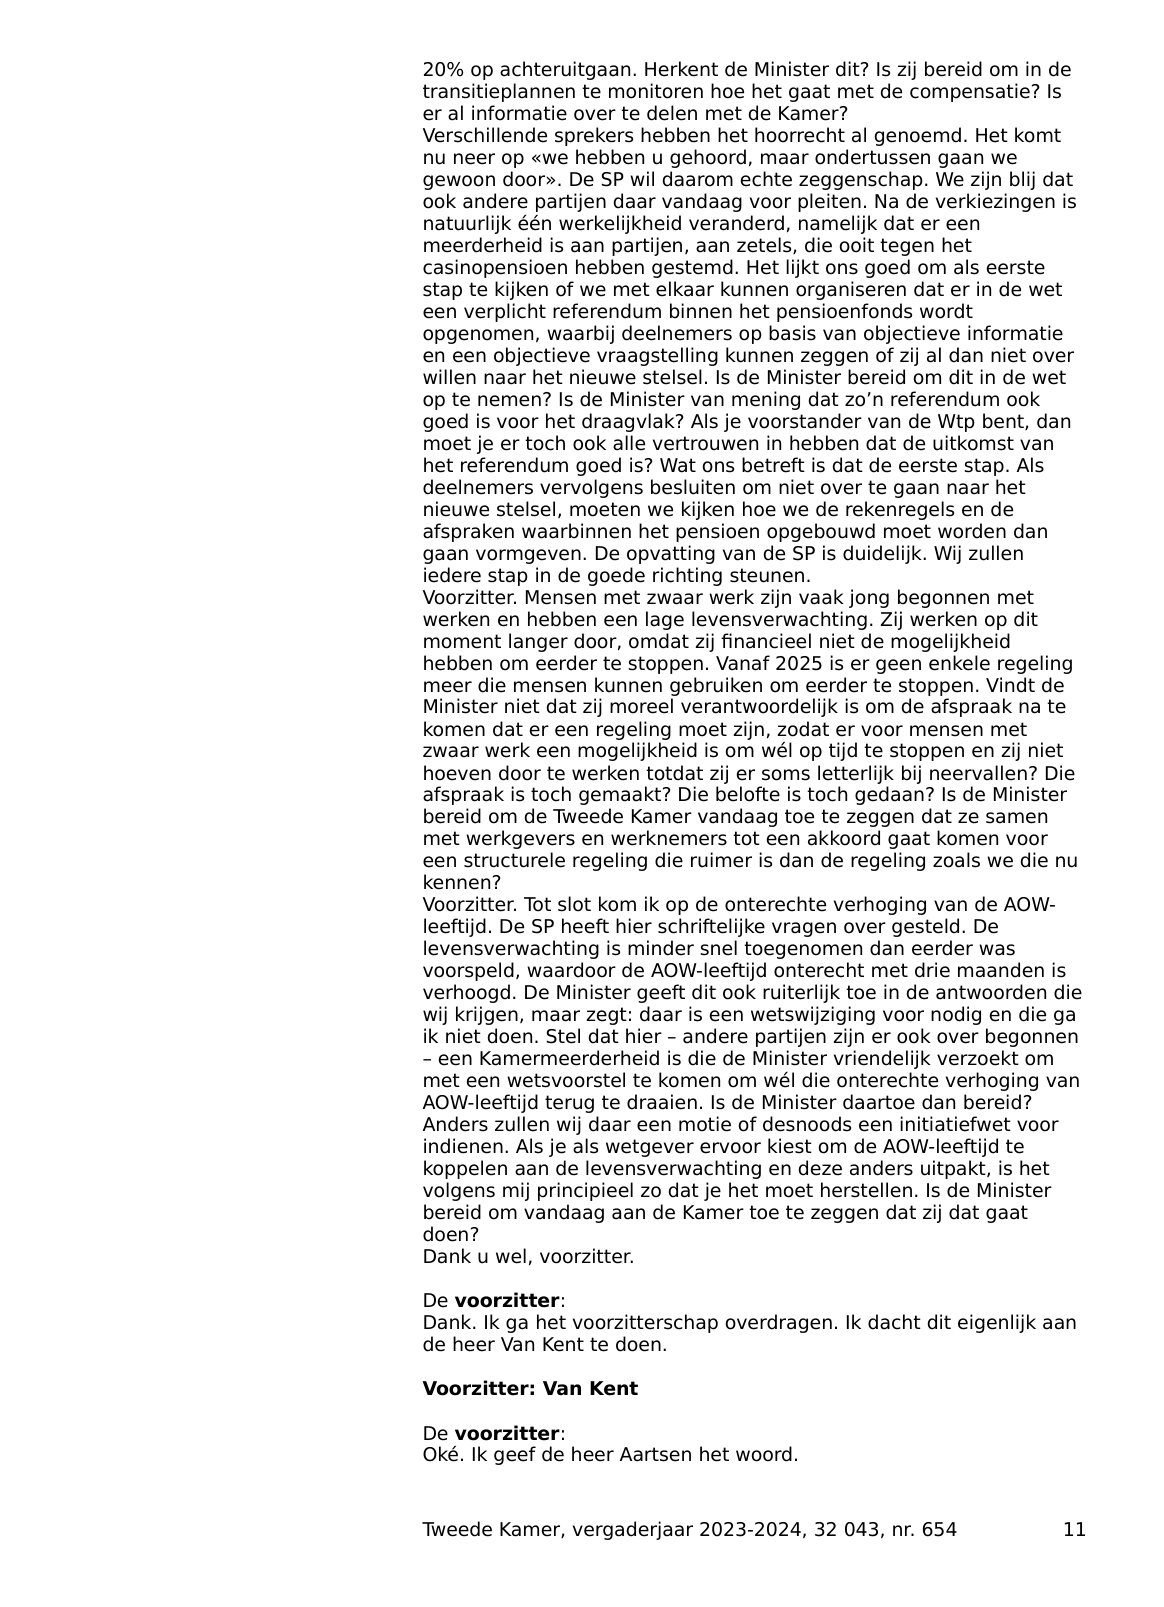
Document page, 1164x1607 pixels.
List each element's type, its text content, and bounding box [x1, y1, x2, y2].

text De voorzitter: [422, 1422, 1087, 1444]
text Dank. Ik ga het voorzitterschap overdragen. Ik dacht dit eigenlijk aan de heer Van Kent te doen. [422, 1312, 1087, 1356]
text De voorzitter: [422, 1290, 1087, 1312]
subtitle Voorzitter: Van Kent [422, 1378, 1087, 1400]
text Voorzitter. Tot slot kom ik op de onterechte verhoging van de AOW-leeftijd. De SP heeft hier schriftelijke vragen over gesteld. De levensverwachting is minder snel toegenomen dan eerder was voorspeld, waardoor de AOW-leeftijd onterecht met drie maanden is verhoogd. De Minister geeft dit ook ruiterlijk toe in de antwoorden die wij krijgen, maar zegt: daar is een wetswijziging voor nodig en die ga ik niet doen. Stel dat hier – andere partijen zijn er ook over begonnen – een Kamermeerderheid is die de Minister vriendelijk verzoekt om met een wetsvoorstel te komen om wél die onterechte verhoging van AOW-leeftijd terug te draaien. Is de Minister daartoe dan bereid? Anders zullen wij daar een motie of desnoods een initiatiefwet voor indienen. Als je als wetgever ervoor kiest om de AOW-leeftijd te koppelen aan de levensverwachting en deze anders uitpakt, is het volgens mij principieel zo dat je het moet herstellen. Is de Minister bereid om vandaag aan de Kamer toe te zeggen dat zij dat gaat doen? [422, 894, 1087, 1246]
text Oké. Ik geef de heer Aartsen het woord. [422, 1444, 1087, 1466]
text 20% op achteruitgaan. Herkent de Minister dit? Is zij bereid om in de transitieplannen te monitoren hoe het gaat met de compensatie? Is er al informatie over te delen met de Kamer? [422, 59, 1087, 125]
text Verschillende sprekers hebben het hoorrecht al genoemd. Het komt nu neer op «we hebben u gehoord, maar ondertussen gaan we gewoon door». De SP wil daarom echte zeggenschap. We zijn blij dat ook andere partijen daar vandaag voor pleiten. Na de verkiezingen is natuurlijk één werkelijkheid veranderd, namelijk dat er een meerderheid is aan partijen, aan zetels, die ooit tegen het casinopensioen hebben gestemd. Het lijkt ons goed om als eerste stap te kijken of we met elkaar kunnen organiseren dat er in de wet een verplicht referendum binnen het pensioenfonds wordt opgenomen, waarbij deelnemers op basis van objectieve informatie en een objectieve vraagstelling kunnen zeggen of zij al dan niet over willen naar het nieuwe stelsel. Is de Minister bereid om dit in de wet op te nemen? Is de Minister van mening dat zo’n referendum ook goed is voor het draagvlak? Als je voorstander van de Wtp bent, dan moet je er toch ook alle vertrouwen in hebben dat de uitkomst van het referendum goed is? Wat ons betreft is dat de eerste stap. Als deelnemers vervolgens besluiten om niet over te gaan naar het nieuwe stelsel, moeten we kijken hoe we de rekenregels en de afspraken waarbinnen het pensioen opgebouwd moet worden dan gaan vormgeven. De opvatting van de SP is duidelijk. Wij zullen iedere stap in de goede richting steunen. [422, 125, 1087, 587]
text Dank u wel, voorzitter. [422, 1246, 1087, 1268]
text Voorzitter. Mensen met zwaar werk zijn vaak jong begonnen met werken en hebben een lage levensverwachting. Zij werken op dit moment langer door, omdat zij financieel niet de mogelijkheid hebben om eerder te stoppen. Vanaf 2025 is er geen enkele regeling meer die mensen kunnen gebruiken om eerder te stoppen. Vindt de Minister niet dat zij moreel verantwoordelijk is om de afspraak na te komen dat er een regeling moet zijn, zodat er voor mensen met zwaar werk een mogelijkheid is om wél op tijd te stoppen en zij niet hoeven door te werken totdat zij er soms letterlijk bij neervallen? Die afspraak is toch gemaakt? Die belofte is toch gedaan? Is de Minister bereid om de Tweede Kamer vandaag toe te zeggen dat ze samen met werkgevers en werknemers tot een akkoord gaat komen voor een structurele regeling die ruimer is dan de regeling zoals we die nu kennen? [422, 587, 1087, 894]
